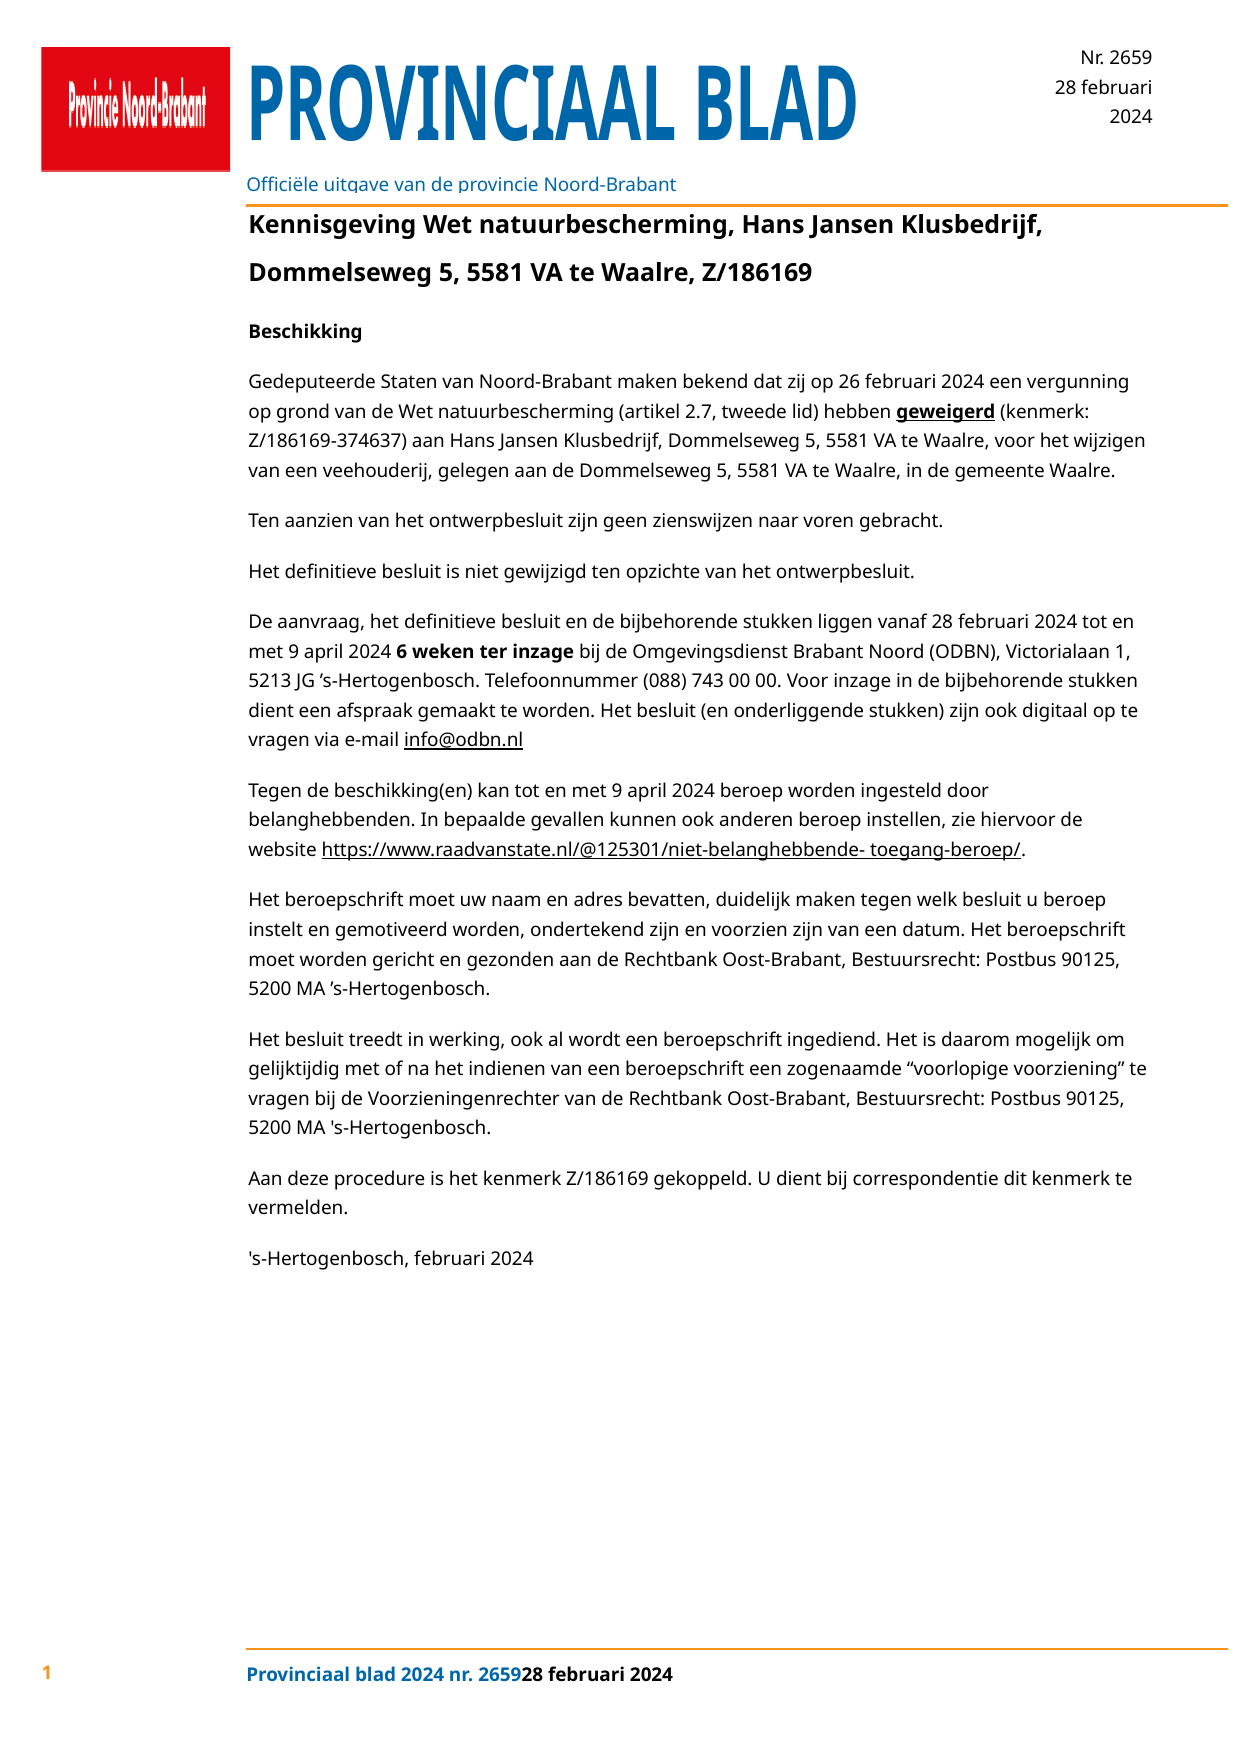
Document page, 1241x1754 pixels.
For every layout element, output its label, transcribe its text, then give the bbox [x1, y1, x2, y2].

text Het beroepschrift moet uw naam en adres bevatten, duidelijk maken tegen welk besluit u beroep instelt en gemotiveerd worden, ondertekend zijn en voorzien zijn van een datum. Het beroepschrift moet worden gericht en gezonden aan de Rechtbank Oost-Brabant, Bestuursrecht: Postbus 90125, 5200 MA ’s-Hertogenbosch. [248, 887, 1152, 1001]
text 's-Hertogenbosch, februari 2024 [248, 1245, 1152, 1271]
text De aanvraag, het definitieve besluit en de bijbehorende stukken liggen vanaf 28 februari 2024 tot en met 9 april 2024 6 weken ter inzage bij de Omgevingsdienst Brabant Noord (ODBN), Victorialaan 1, 5213 JG ’s-Hertogenbosch. Telefoonnummer (088) 743 00 00. Voor inzage in de bijbehorende stukken dient een afspraak gemaakt te worden. Het besluit (en onderliggende stukken) zijn ook digitaal op te vragen via e-mail info@odbn.nl [248, 608, 1152, 752]
picture [41, 47, 231, 172]
text Het besluit treedt in werking, ook al wordt een beroepschrift ingediend. Het is daarom mogelijk om gelijktijdig met of na het indienen van een beroepschrift een zogenaamde “voorlopige voorziening” te vragen bij de Voorzieningenrechter van de Rechtbank Oost-Brabant, Bestuursrecht: Postbus 90125, 5200 MA 's-Hertogenbosch. [248, 1026, 1152, 1140]
text Kennisgeving Wet natuurbescherming, Hans Jansen Klusbedrijf, Dommelseweg 5, 5581 VA te Waalre, Z/186169 [248, 207, 1152, 288]
text Ten aanzien van het ontwerpbesluit zijn geen zienswijzen naar voren gebracht. [248, 507, 1152, 533]
text Gedeputeerde Staten van Noord-Brabant maken bekend dat zij op 26 februari 2024 een vergunning op grond van de Wet natuurbescherming (artikel 2.7, tweede lid) hebben geweigerd (kenmerk: Z/186169-374637) aan Hans Jansen Klusbedrijf, Dommelseweg 5, 5581 VA te Waalre, voor het wijzigen van een veehouderij, gelegen aan de Dommelseweg 5, 5581 VA te Waalre, in de gemeente Waalre. [248, 368, 1152, 483]
text Tegen de beschikking(en) kan tot en met 9 april 2024 beroep worden ingesteld door belanghebbenden. In bepaalde gevallen kunnen ook anderen beroep instellen, zie hiervoor de website https://www.raadvanstate.nl/@125301/niet-belanghebbende- toegang-beroep/. [248, 777, 1152, 862]
text Het definitieve besluit is niet gewijzigd ten opzichte van het ontwerpbesluit. [248, 558, 1152, 584]
text Beschikking [248, 318, 1152, 344]
text Aan deze procedure is het kenmerk Z/186169 gekoppeld. U dient bij correspondentie dit kenmerk te vermelden. [248, 1165, 1152, 1220]
